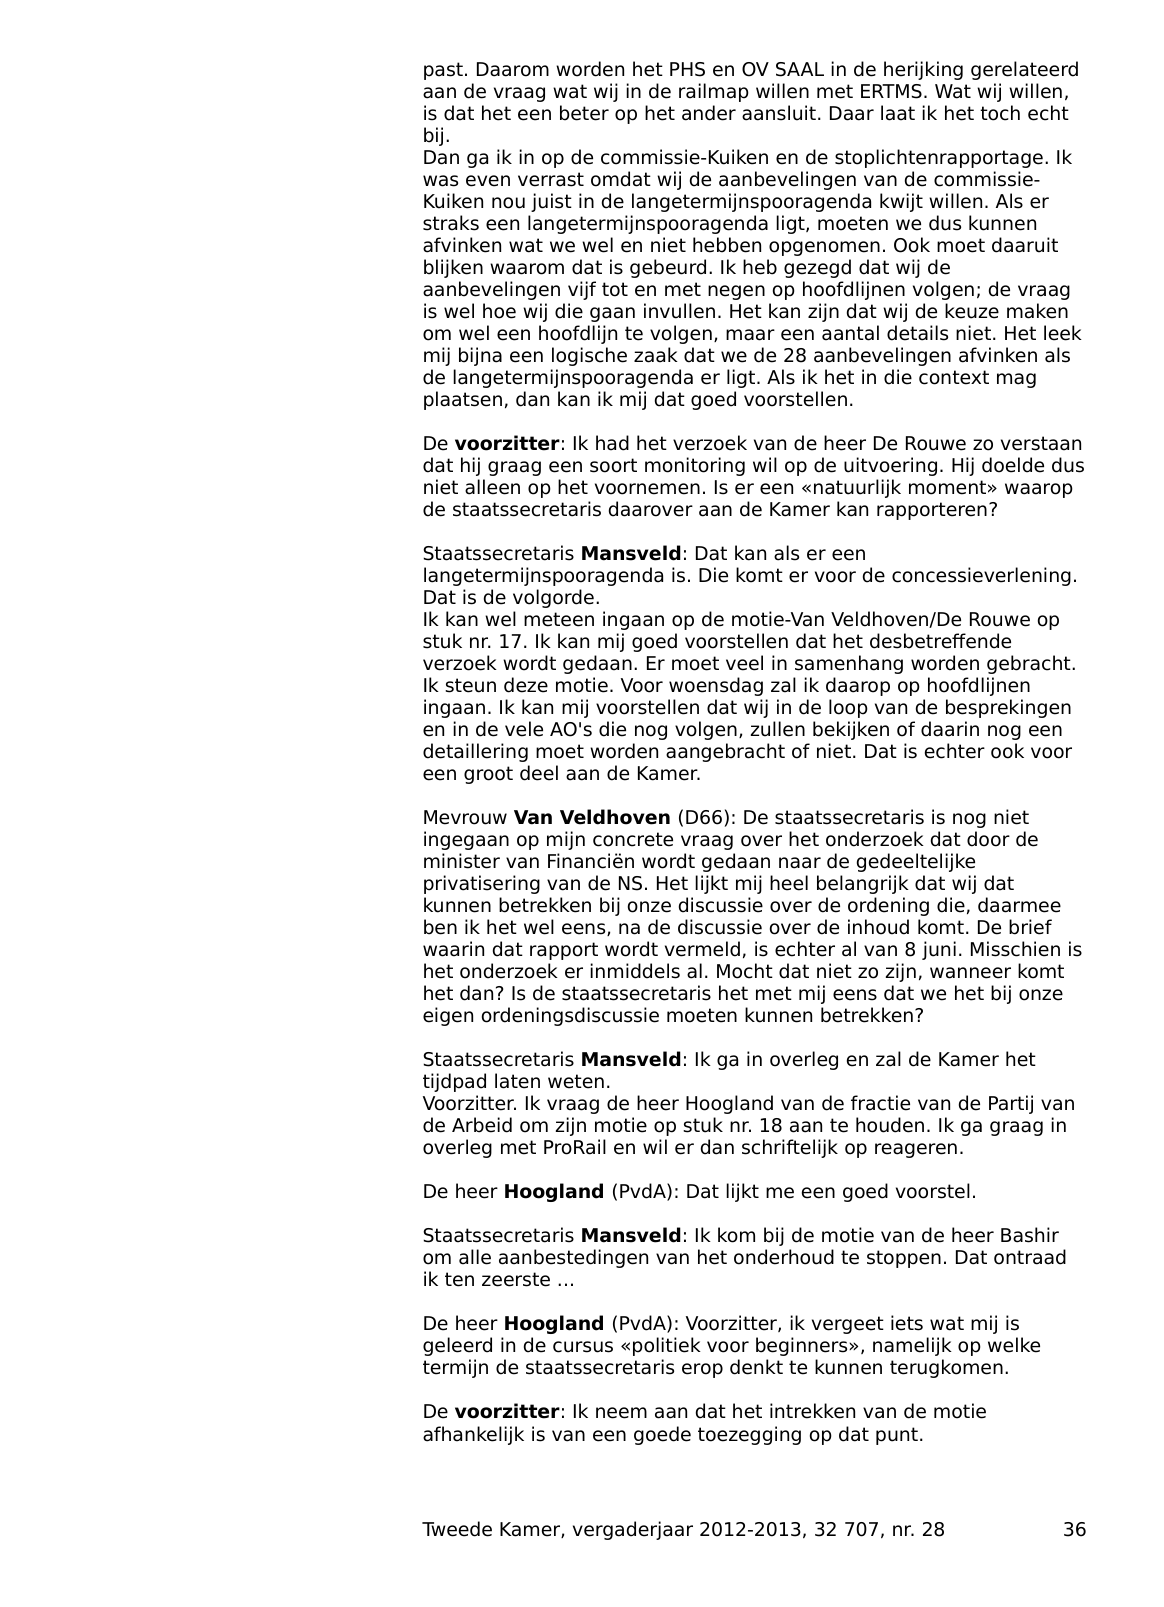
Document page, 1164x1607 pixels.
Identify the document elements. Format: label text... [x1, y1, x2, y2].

text Ik kan wel meteen ingaan op de motie-Van Veldhoven/De Rouwe op stuk nr. 17. Ik kan mij goed voorstellen dat het desbetreffende verzoek wordt gedaan. Er moet veel in samenhang worden gebracht. Ik steun deze motie. Voor woensdag zal ik daarop op hoofdlijnen ingaan. Ik kan mij voorstellen dat wij in de loop van de besprekingen en in de vele AO's die nog volgen, zullen bekijken of daarin nog een detaillering moet worden aangebracht of niet. Dat is echter ook voor een groot deel aan de Kamer. [422, 609, 1087, 785]
text Dan ga ik in op de commissie-Kuiken en de stoplichtenrapportage. Ik was even verrast omdat wij de aanbevelingen van de commissie-Kuiken nou juist in de langetermijnspooragenda kwijt willen. Als er straks een langetermijnspooragenda ligt, moeten we dus kunnen afvinken wat we wel en niet hebben opgenomen. Ook moet daaruit blijken waarom dat is gebeurd. Ik heb gezegd dat wij de aanbevelingen vijf tot en met negen op hoofdlijnen volgen; de vraag is wel hoe wij die gaan invullen. Het kan zijn dat wij de keuze maken om wel een hoofdlijn te volgen, maar een aantal details niet. Het leek mij bijna een logische zaak dat we de 28 aanbevelingen afvinken als de langetermijnspooragenda er ligt. Als ik het in die context mag plaatsen, dan kan ik mij dat goed voorstellen. [422, 147, 1087, 411]
text De heer Hoogland (PvdA): Dat lijkt me een goed voorstel. [422, 1181, 1087, 1203]
text past. Daarom worden het PHS en OV SAAL in de herijking gerelateerd aan de vraag wat wij in de railmap willen met ERTMS. Wat wij willen, is dat het een beter op het ander aansluit. Daar laat ik het toch echt bij. [422, 59, 1087, 147]
text Staatssecretaris Mansveld: Ik ga in overleg en zal de Kamer het tijdpad laten weten. [422, 1049, 1087, 1093]
text Staatssecretaris Mansveld: Ik kom bij de motie van de heer Bashir om alle aanbestedingen van het onderhoud te stoppen. Dat ontraad ik ten zeerste ... [422, 1225, 1087, 1291]
text Staatssecretaris Mansveld: Dat kan als er een langetermijnspooragenda is. Die komt er voor de concessieverlening. Dat is de volgorde. [422, 543, 1087, 609]
text De voorzitter: Ik neem aan dat het intrekken van de motie afhankelijk is van een goede toezegging op dat punt. [422, 1401, 1087, 1445]
text Voorzitter. Ik vraag de heer Hoogland van de fractie van de Partij van de Arbeid om zijn motie op stuk nr. 18 aan te houden. Ik ga graag in overleg met ProRail en wil er dan schriftelijk op reageren. [422, 1093, 1087, 1159]
text Mevrouw Van Veldhoven (D66): De staatssecretaris is nog niet ingegaan op mijn concrete vraag over het onderzoek dat door de minister van Financiën wordt gedaan naar de gedeeltelijke privatisering van de NS. Het lijkt mij heel belangrijk dat wij dat kunnen betrekken bij onze discussie over de ordening die, daarmee ben ik het wel eens, na de discussie over de inhoud komt. De brief waarin dat rapport wordt vermeld, is echter al van 8 juni. Misschien is het onderzoek er inmiddels al. Mocht dat niet zo zijn, wanneer komt het dan? Is de staatssecretaris het met mij eens dat we het bij onze eigen ordeningsdiscussie moeten kunnen betrekken? [422, 807, 1087, 1027]
text De heer Hoogland (PvdA): Voorzitter, ik vergeet iets wat mij is geleerd in de cursus «politiek voor beginners», namelijk op welke termijn de staatssecretaris erop denkt te kunnen terugkomen. [422, 1313, 1087, 1379]
text De voorzitter: Ik had het verzoek van de heer De Rouwe zo verstaan dat hij graag een soort monitoring wil op de uitvoering. Hij doelde dus niet alleen op het voornemen. Is er een «natuurlijk moment» waarop de staatssecretaris daarover aan de Kamer kan rapporteren? [422, 433, 1087, 521]
